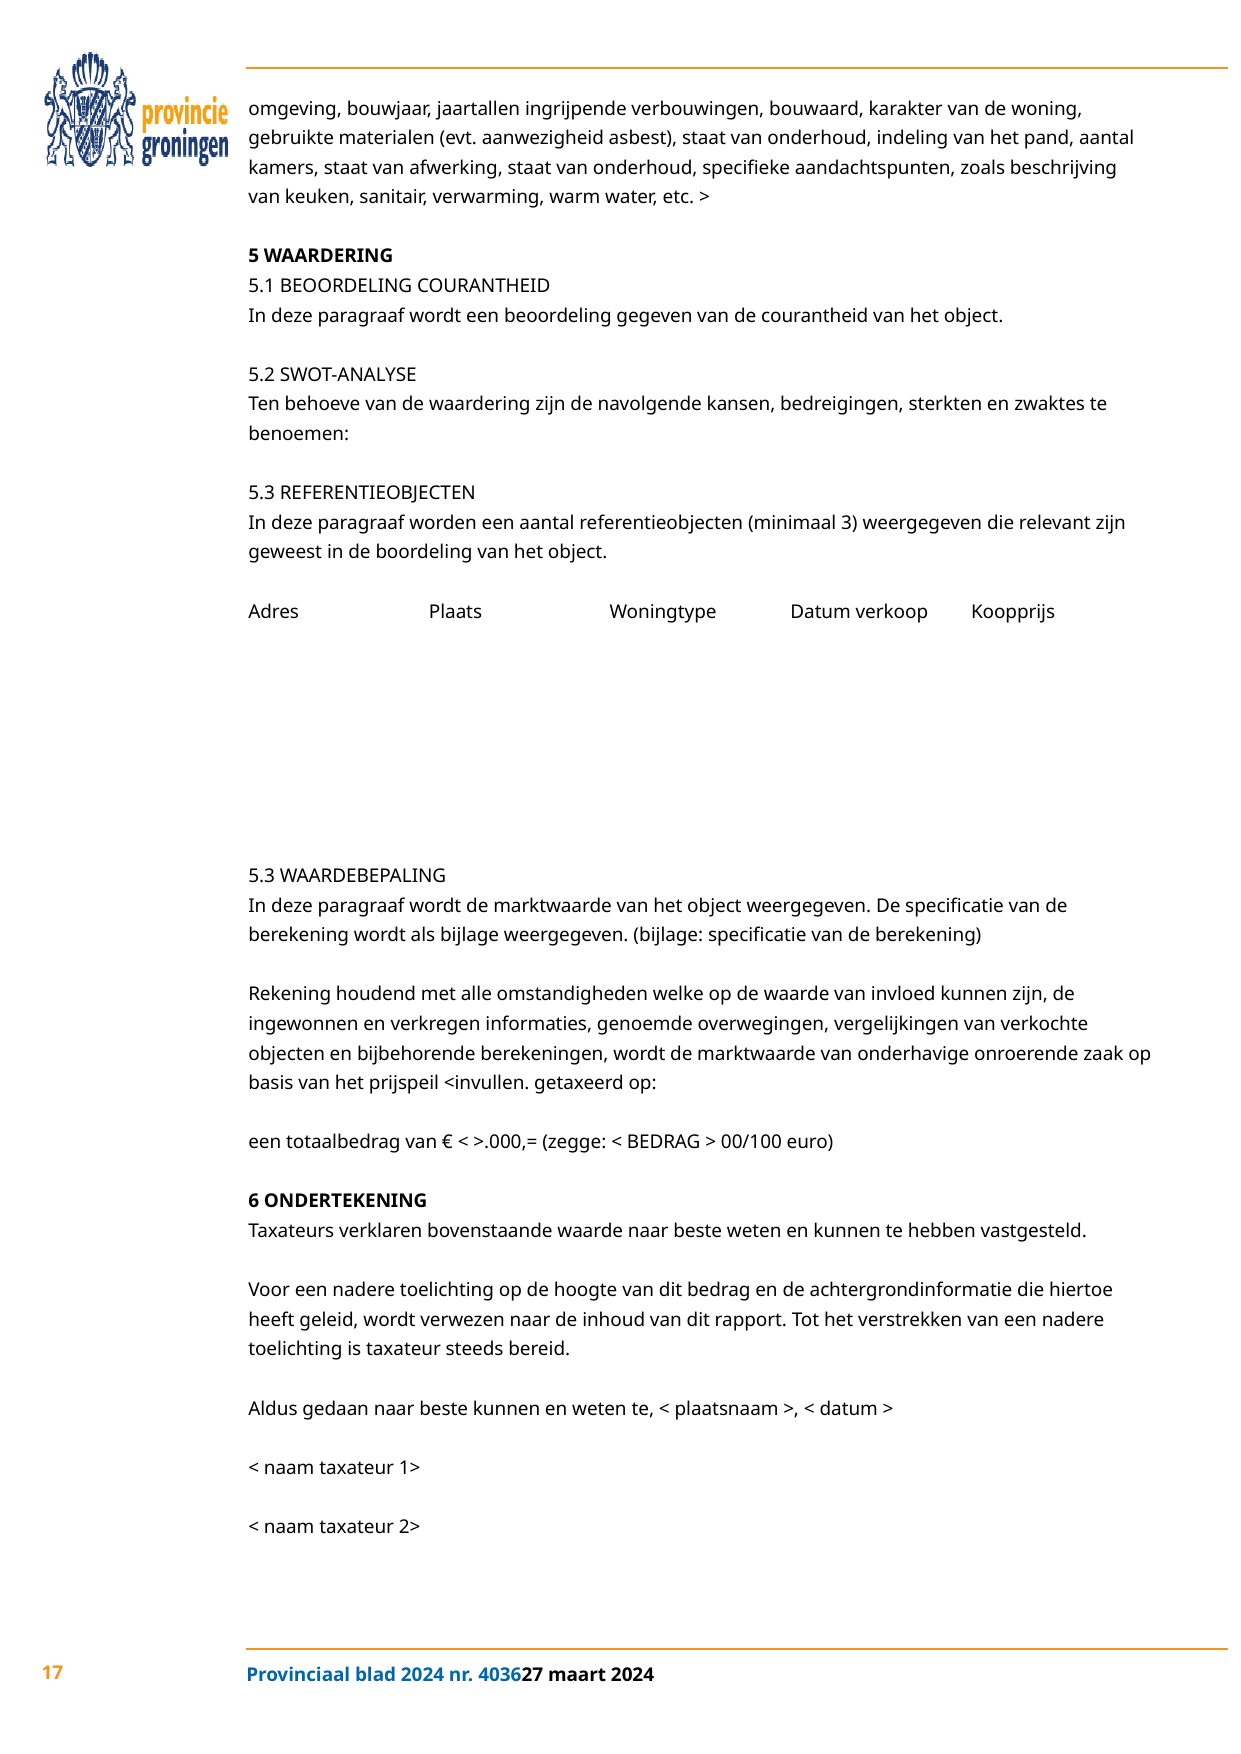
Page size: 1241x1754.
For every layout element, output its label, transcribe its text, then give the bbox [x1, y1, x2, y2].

table_cell [971, 649, 1152, 675]
table_cell [429, 624, 609, 649]
table_cell [971, 778, 1152, 804]
table_cell [248, 701, 429, 726]
text 6 ONDERTEKENING [248, 1188, 1152, 1213]
table_cell [429, 752, 609, 778]
table_cell [429, 804, 609, 829]
table_cell [248, 726, 429, 752]
table_cell [790, 804, 971, 829]
text Voor een nadere toelichting op de hoogte van dit bedrag en de achtergrondinformatie die hiertoe heeft geleid, wordt verwezen naar de inhoud van dit rapport. Tot het verstrekken van een nadere toelichting is taxateur steeds bereid. [248, 1276, 1152, 1361]
picture [41, 47, 231, 172]
text 5.3 WAARDEBEPALING [248, 862, 1152, 888]
table_cell [790, 701, 971, 726]
text 5 WAARDERING [248, 243, 1152, 268]
table_cell [609, 726, 790, 752]
table_cell [248, 752, 429, 778]
text Ten behoeve van de waardering zijn de navolgende kansen, bedreigingen, sterkten en zwaktes te benoemen: [248, 391, 1152, 446]
table_cell [248, 649, 429, 675]
text In deze paragraaf wordt een beoordeling gegeven van de courantheid van het object. [248, 302, 1152, 328]
table_cell [429, 649, 609, 675]
table_cell [609, 649, 790, 675]
table_cell [971, 675, 1152, 701]
text In deze paragraaf wordt de marktwaarde van het object weergegeven. De specificatie van de berekening wordt als bijlage weergegeven. (bijlage: specificatie van de berekening) [248, 892, 1152, 947]
table_header Plaats [429, 598, 609, 623]
table_cell [609, 675, 790, 701]
table_cell [790, 624, 971, 649]
table_cell [790, 752, 971, 778]
text Aldus gedaan naar beste kunnen en weten te, < plaatsnaam >, < datum > [248, 1395, 1152, 1420]
table_header Koopprijs [971, 598, 1152, 623]
text < naam taxateur 1> [248, 1454, 1152, 1479]
table_cell [971, 624, 1152, 649]
text 5.3 REFERENTIEOBJECTEN [248, 479, 1152, 505]
table_cell [609, 624, 790, 649]
table_cell [971, 752, 1152, 778]
text omgeving, bouwjaar, jaartallen ingrijpende verbouwingen, bouwaard, karakter van de woning, gebruikte materialen (evt. aanwezigheid asbest), staat van onderhoud, indeling van het pand, aantal kamers, staat van afwerking, staat van onderhoud, specifieke aandachtspunten, zoals beschrijving van keuken, sanitair, verwarming, warm water, etc. > [248, 95, 1152, 209]
table_cell [790, 649, 971, 675]
table_header Adres [248, 598, 429, 623]
table_cell [609, 778, 790, 804]
table_cell [248, 624, 429, 649]
table_header Datum verkoop [790, 598, 971, 623]
text 5.2 SWOT-ANALYSE [248, 361, 1152, 387]
table_cell [790, 675, 971, 701]
text In deze paragraaf worden een aantal referentieobjecten (minimaal 3) weergegeven die relevant zijn geweest in de boordeling van het object. [248, 509, 1152, 564]
table_cell [971, 726, 1152, 752]
text Rekening houdend met alle omstandigheden welke op de waarde van invloed kunnen zijn, de ingewonnen en verkregen informaties, genoemde overwegingen, vergelijkingen van verkochte objecten en bijbehorende berekeningen, wordt de marktwaarde van onderhavige onroerende zaak op basis van het prijspeil <invullen. getaxeerd op: [248, 981, 1152, 1095]
table_cell [248, 778, 429, 804]
table_cell [609, 804, 790, 829]
text < naam taxateur 2> [248, 1513, 1152, 1539]
table_cell [971, 804, 1152, 829]
table_cell [429, 726, 609, 752]
table_cell [609, 701, 790, 726]
table_cell [248, 804, 429, 829]
table_cell [790, 778, 971, 804]
table_cell [248, 675, 429, 701]
table_cell [429, 778, 609, 804]
table_cell [429, 675, 609, 701]
table_cell [429, 701, 609, 726]
text een totaalbedrag van € < >.000,= (zegge: < BEDRAG > 00/100 euro) [248, 1128, 1152, 1154]
table_cell [971, 701, 1152, 726]
table_cell [790, 726, 971, 752]
text Taxateurs verklaren bovenstaande waarde naar beste weten en kunnen te hebben vastgesteld. [248, 1217, 1152, 1243]
table_header Woningtype [609, 598, 790, 623]
table_cell [609, 752, 790, 778]
text 5.1 BEOORDELING COURANTHEID [248, 272, 1152, 298]
